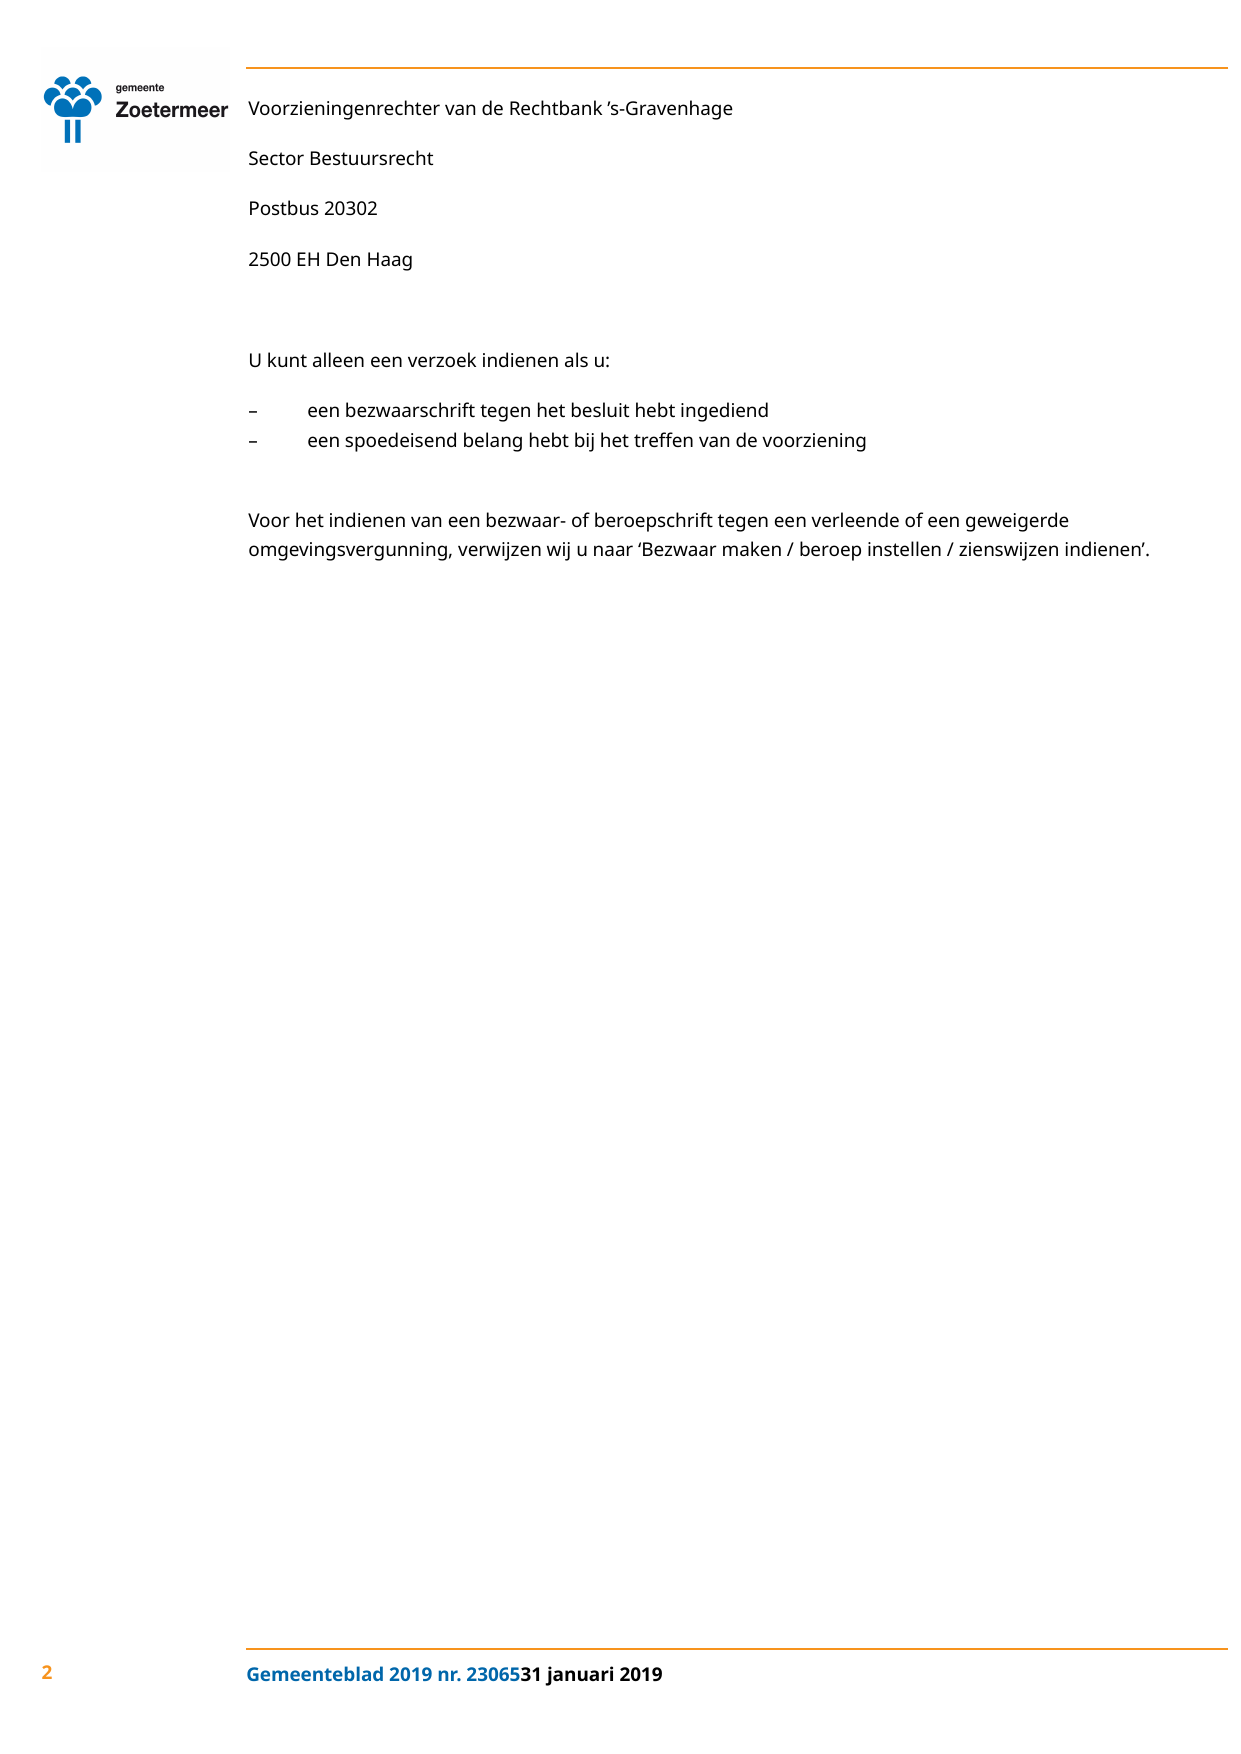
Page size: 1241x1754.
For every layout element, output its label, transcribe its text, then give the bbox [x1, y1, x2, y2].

text U kunt alleen een verzoek indienen als u: [248, 347, 1152, 373]
list een spoedeisend belang hebt bij het treffen van de voorziening [248, 427, 1152, 453]
text 2500 EH Den Haag [248, 246, 1152, 272]
list een bezwaarschrift tegen het besluit hebt ingediend [248, 397, 1152, 423]
text Sector Bestuursrecht [248, 145, 1152, 171]
text Postbus 20302 [248, 196, 1152, 221]
text Voorzieningenrechter van de Rechtbank ’s-Gravenhage [248, 95, 1152, 121]
picture [41, 47, 231, 172]
text Voor het indienen van een bezwaar- of beroepschrift tegen een verleende of een geweigerde omgevingsvergunning, verwijzen wij u naar ‘Bezwaar maken / beroep instellen / zienswijzen indienen’. [248, 507, 1152, 562]
